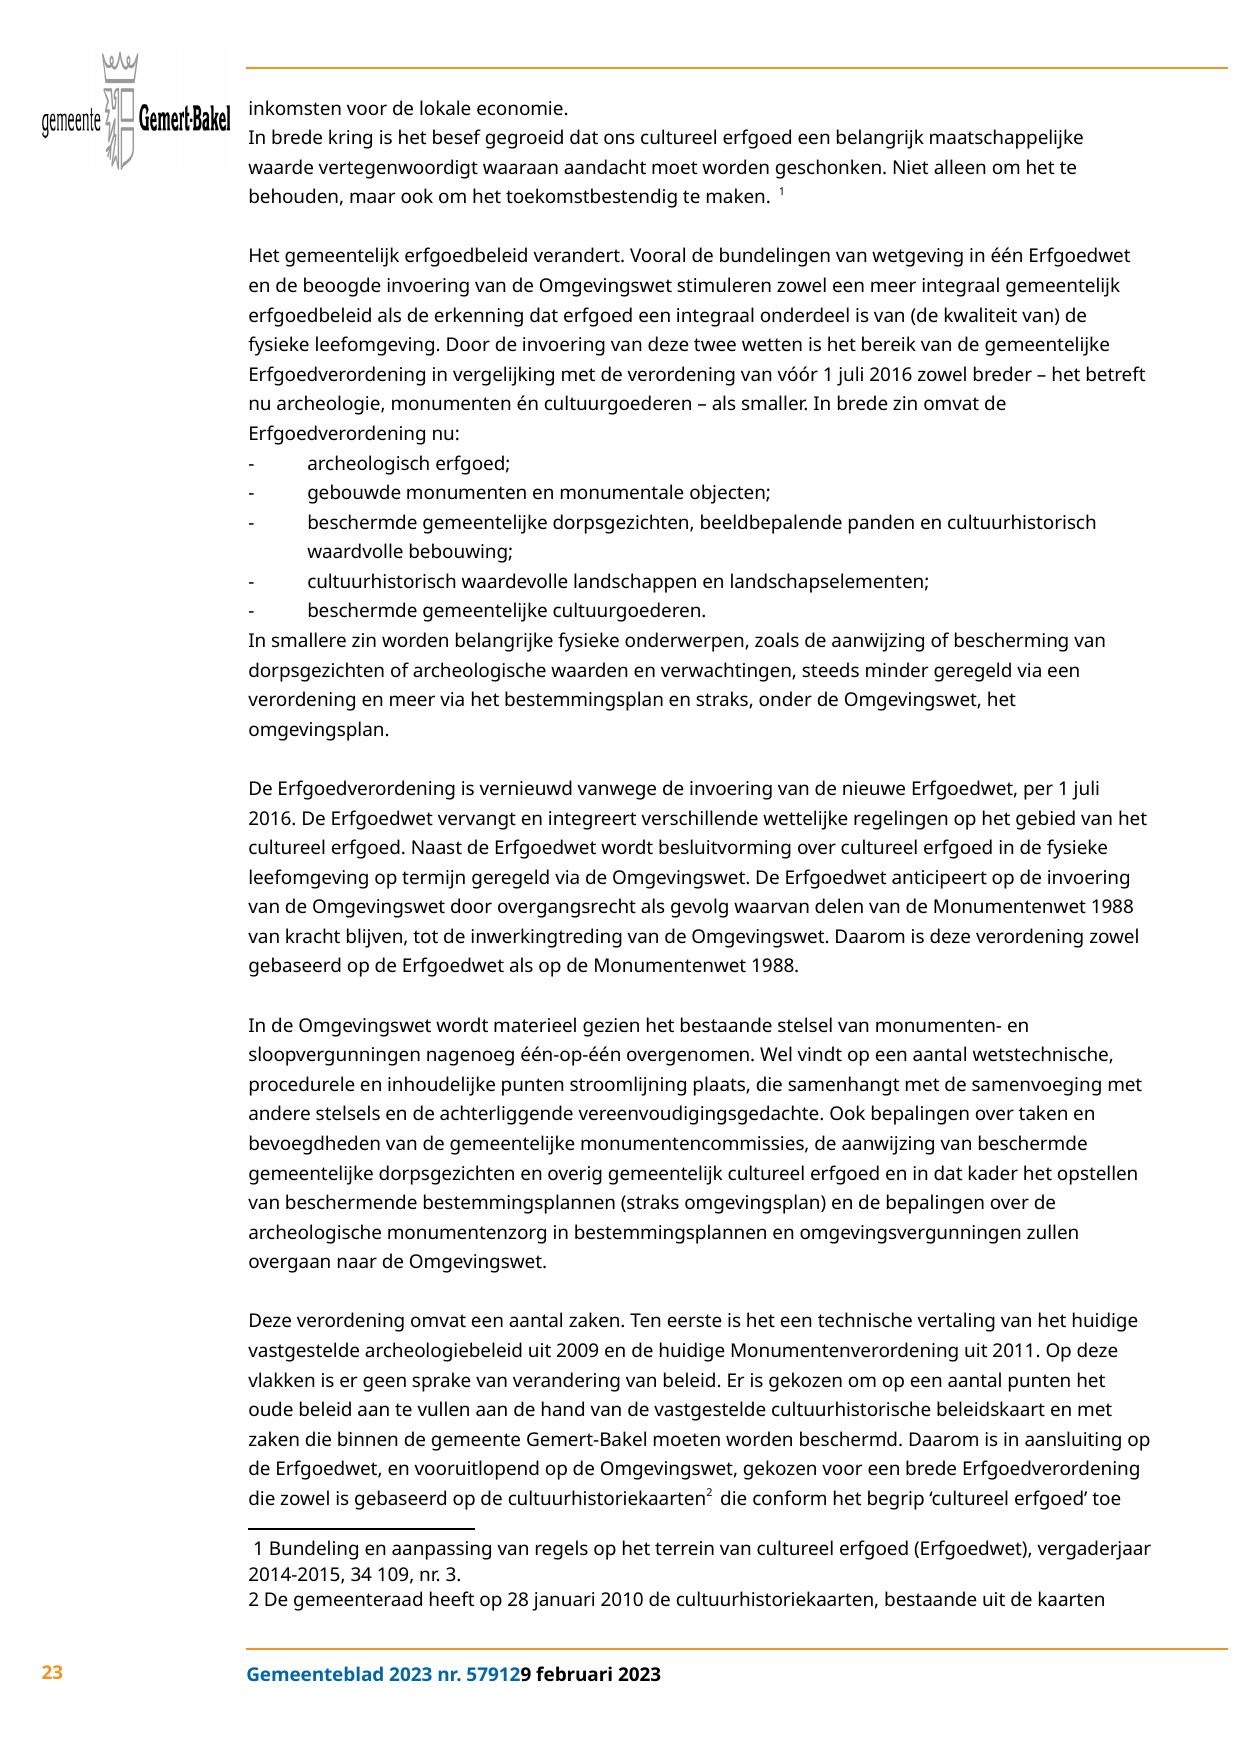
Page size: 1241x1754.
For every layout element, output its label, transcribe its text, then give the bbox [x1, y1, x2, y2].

text De gemeenteraad heeft op 28 januari 2010 de cultuurhistoriekaarten, bestaande uit de kaarten [248, 1586, 1152, 1612]
list cultuurhistorisch waardevolle landschappen en landschapselementen; [248, 568, 1152, 594]
text Bundeling en aanpassing van regels op het terrein van cultureel erfgoed (Erfgoedwet), vergaderjaar 2014-2015, 34 109, nr. 3. [248, 1535, 1152, 1586]
list beschermde gemeentelijke dorpsgezichten, beeldbepalende panden en cultuurhistorisch waardvolle bebouwing; [248, 509, 1152, 564]
text In smallere zin worden belangrijke fysieke onderwerpen, zoals de aanwijzing of bescherming van dorpsgezichten of archeologische waarden en verwachtingen, steeds minder geregeld via een verordening en meer via het bestemmingsplan en straks, onder de Omgevingswet, het omgevingsplan. [248, 627, 1152, 742]
list gebouwde monumenten en monumentale objecten; [248, 479, 1152, 505]
text In de Omgevingswet wordt materieel gezien het bestaande stelsel van monumenten- en sloopvergunningen nagenoeg één-op-één overgenomen. Wel vindt op een aantal wetstechnische, procedurele en inhoudelijke punten stroomlijning plaats, die samenhangt met de samenvoeging met andere stelsels en de achterliggende vereenvoudigingsgedachte. Ook bepalingen over taken en bevoegdheden van de gemeentelijke monumentencommissies, de aanwijzing van beschermde gemeentelijke dorpsgezichten en overig gemeentelijk cultureel erfgoed en in dat kader het opstellen van beschermende bestemmingsplannen (straks omgevingsplan) en de bepalingen over de archeologische monumentenzorg in bestemmingsplannen en omgevingsvergunningen zullen overgaan naar de Omgevingswet. [248, 1012, 1152, 1274]
text In brede kring is het besef gegroeid dat ons cultureel erfgoed een belangrijk maatschappelijke waarde vertegenwoordigt waaraan aandacht moet worden geschonken. Niet alleen om het te behouden, maar ook om het toekomstbestendig te maken. [248, 124, 1152, 209]
picture [41, 47, 231, 172]
text inkomsten voor de lokale economie. [248, 95, 1152, 121]
text De Erfgoedverordening is vernieuwd vanwege de invoering van de nieuwe Erfgoedwet, per 1 juli 2016. De Erfgoedwet vervangt en integreert verschillende wettelijke regelingen op het gebied van het cultureel erfgoed. Naast de Erfgoedwet wordt besluitvorming over cultureel erfgoed in de fysieke leefomgeving op termijn geregeld via de Omgevingswet. De Erfgoedwet anticipeert op de invoering van de Omgevingswet door overgangsrecht als gevolg waarvan delen van de Monumentenwet 1988 van kracht blijven, tot de inwerkingtreding van de Omgevingswet. Daarom is deze verordening zowel gebaseerd op de Erfgoedwet als op de Monumentenwet 1988. [248, 775, 1152, 978]
text Het gemeentelijk erfgoedbeleid verandert. Vooral de bundelingen van wetgeving in één Erfgoedwet en de beoogde invoering van de Omgevingswet stimuleren zowel een meer integraal gemeentelijk erfgoedbeleid als de erkenning dat erfgoed een integraal onderdeel is van (de kwaliteit van) de fysieke leefomgeving. Door de invoering van deze twee wetten is het bereik van de gemeentelijke Erfgoedverordening in vergelijking met de verordening van vóór 1 juli 2016 zowel breder – het betreft nu archeologie, monumenten én cultuurgoederen – als smaller. In brede zin omvat de Erfgoedverordening nu: [248, 243, 1152, 446]
list beschermde gemeentelijke cultuurgoederen. [248, 598, 1152, 623]
text Deze verordening omvat een aantal zaken. Ten eerste is het een technische vertaling van het huidige vastgestelde archeologiebeleid uit 2009 en de huidige Monumentenverordening uit 2011. Op deze vlakken is er geen sprake van verandering van beleid. Er is gekozen om op een aantal punten het oude beleid aan te vullen aan de hand van de vastgestelde cultuurhistorische beleidskaart en met zaken die binnen de gemeente Gemert-Bakel moeten worden beschermd. Daarom is in aansluiting op de Erfgoedwet, en vooruitlopend op de Omgevingswet, gekozen voor een brede Erfgoedverordening die zowel is gebaseerd op de cultuurhistoriekaarten die conform het begrip ‘cultureel erfgoed’ toe [248, 1308, 1152, 1511]
list archeologisch erfgoed; [248, 450, 1152, 476]
